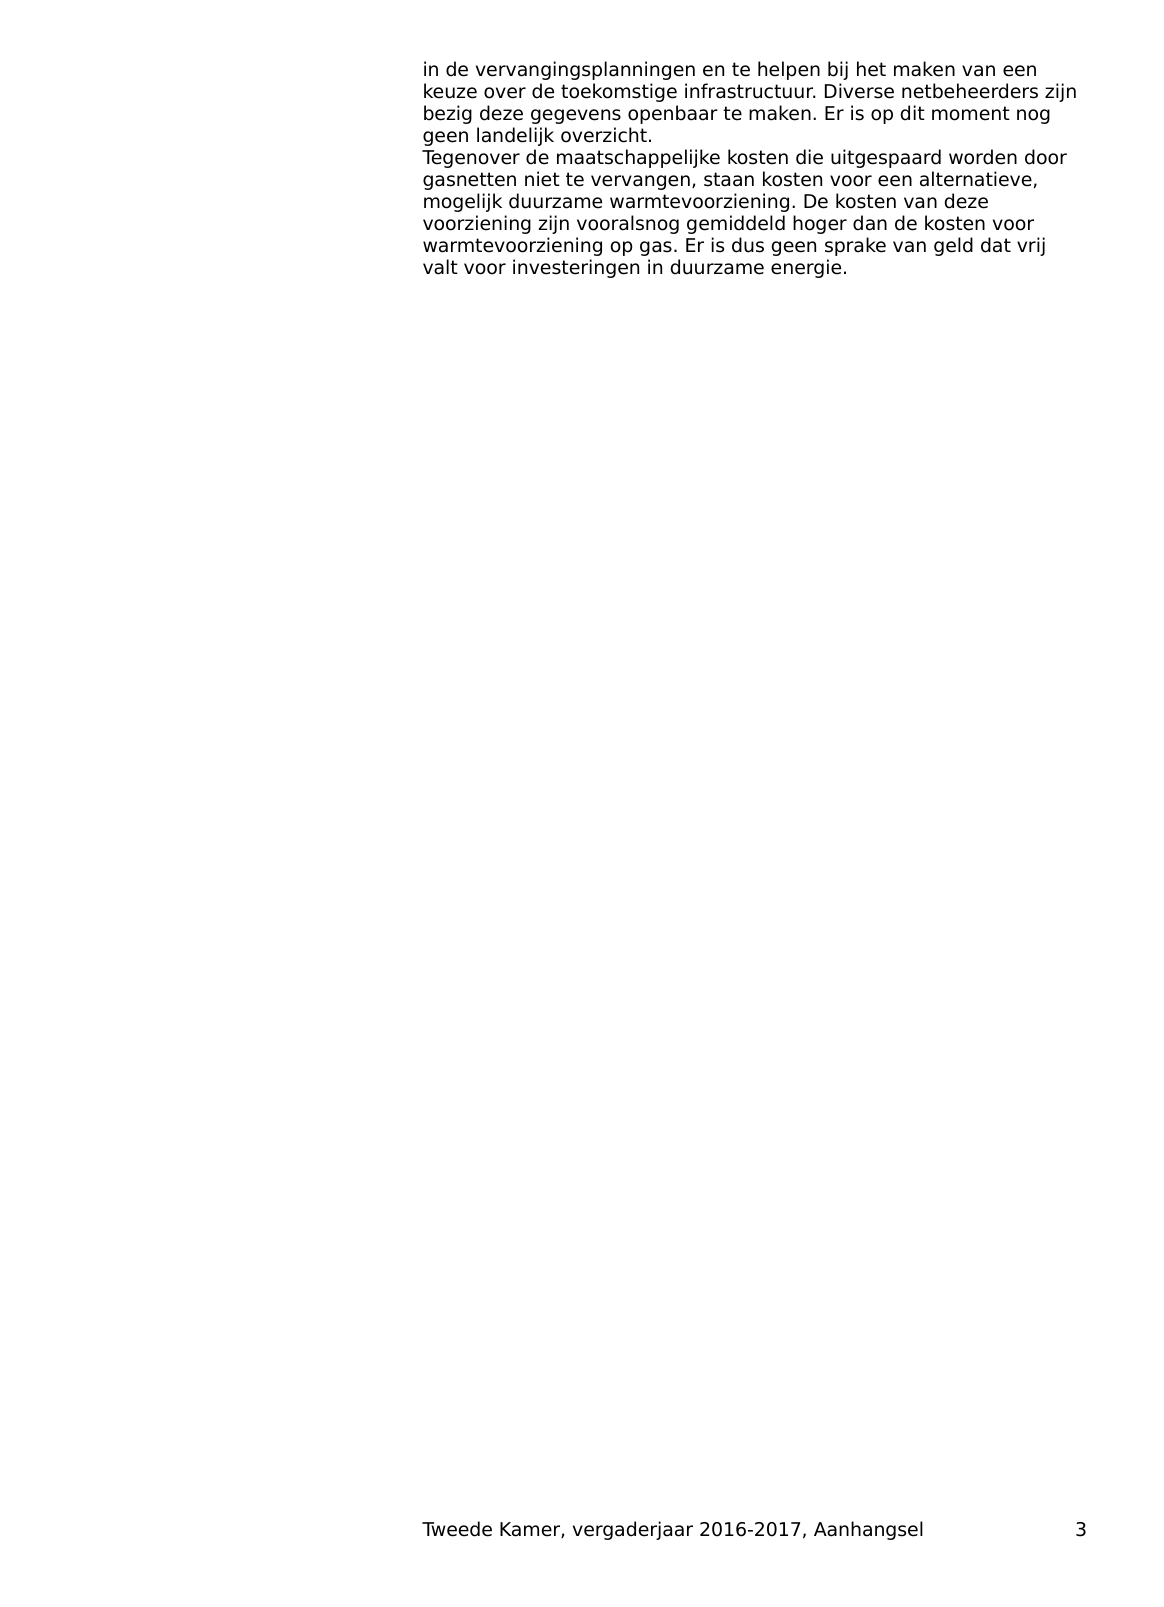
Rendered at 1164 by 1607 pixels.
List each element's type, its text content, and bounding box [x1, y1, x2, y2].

text Tegenover de maatschappelijke kosten die uitgespaard worden door gasnetten niet te vervangen, staan kosten voor een alternatieve, mogelijk duurzame warmtevoorziening. De kosten van deze voorziening zijn vooralsnog gemiddeld hoger dan de kosten voor warmtevoorziening op gas. Er is dus geen sprake van geld dat vrij valt voor investeringen in duurzame energie. [422, 147, 1087, 279]
text in de vervangingsplanningen en te helpen bij het maken van een keuze over de toekomstige infrastructuur. Diverse netbeheerders zijn bezig deze gegevens openbaar te maken. Er is op dit moment nog geen landelijk overzicht. [422, 59, 1087, 147]
